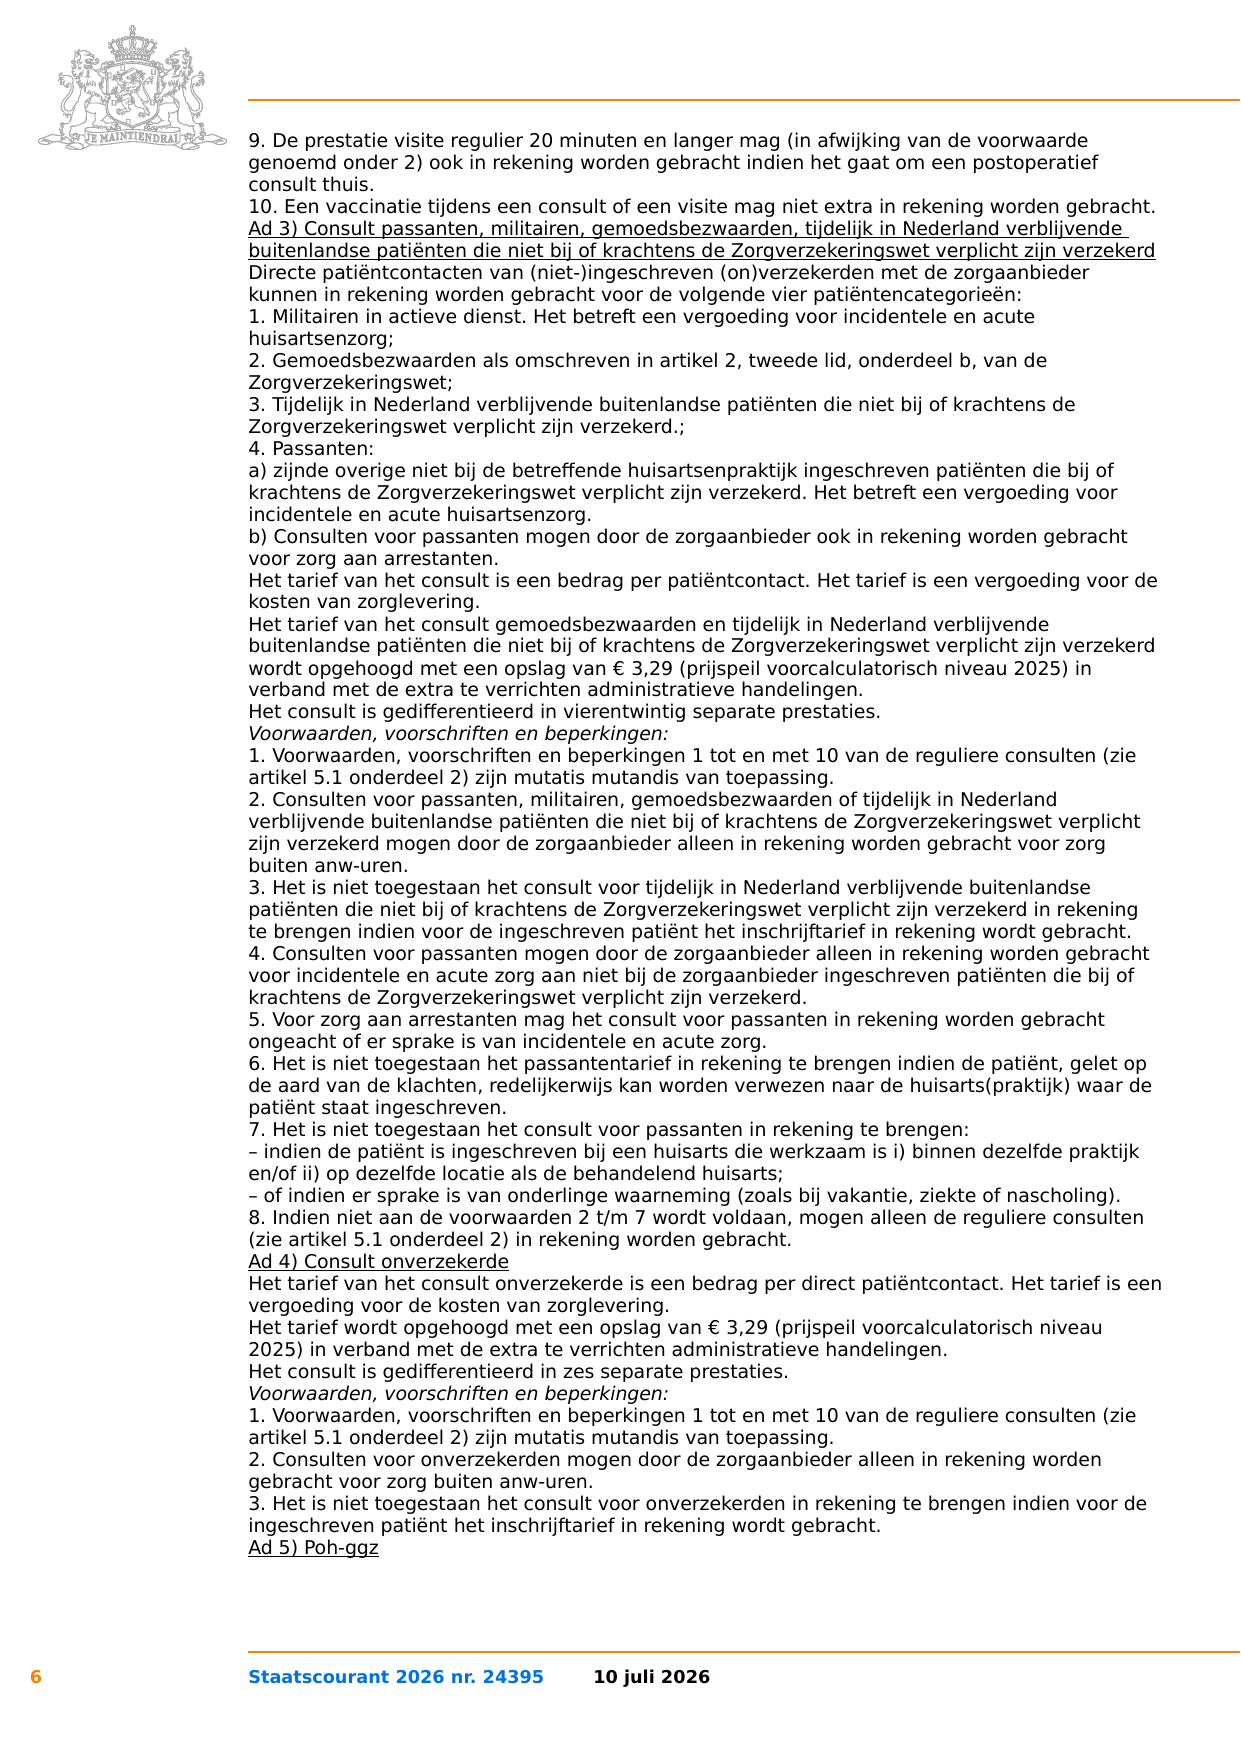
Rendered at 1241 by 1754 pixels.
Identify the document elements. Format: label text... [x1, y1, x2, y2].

text Het consult is gedifferentieerd in zes separate prestaties. [248, 1361, 1163, 1383]
text 1. Voorwaarden, voorschriften en beperkingen 1 tot en met 10 van de reguliere consulten (zie artikel 5.1 onderdeel 2) zijn mutatis mutandis van toepassing. [248, 745, 1163, 789]
text 6. Het is niet toegestaan het passantentarief in rekening te brengen indien de patiënt, gelet op de aard van de klachten, redelijkerwijs kan worden verwezen naar de huisarts(praktijk) waar de patiënt staat ingeschreven. [248, 1053, 1163, 1119]
text 4. Passanten: [248, 438, 1163, 459]
text Ad 5) Poh-ggz [248, 1537, 1163, 1558]
text Ad 3) Consult passanten, militairen, gemoedsbezwaarden, tijdelijk in Nederland verblijvende buitenlandse patiënten die niet bij of krachtens de Zorgverzekeringswet verplicht zijn verzekerd [248, 218, 1163, 262]
text Ad 4) Consult onverzekerde [248, 1251, 1163, 1273]
text 2. Gemoedsbezwaarden als omschreven in artikel 2, tweede lid, onderdeel b, van de Zorgverzekeringswet; [248, 350, 1163, 394]
text 9. De prestatie visite regulier 20 minuten en langer mag (in afwijking van de voorwaarde genoemd onder 2) ook in rekening worden gebracht indien het gaat om een postoperatief consult thuis. [248, 130, 1163, 196]
text Het tarief van het consult gemoedsbezwaarden en tijdelijk in Nederland verblijvende buitenlandse patiënten die niet bij of krachtens de Zorgverzekeringswet verplicht zijn verzekerd wordt opgehoogd met een opslag van € 3,29 (prijspeil voorcalculatorisch niveau 2025) in verband met de extra te verrichten administratieve handelingen. [248, 613, 1163, 701]
text 10. Een vaccinatie tijdens een consult of een visite mag niet extra in rekening worden gebracht. [248, 196, 1163, 218]
text 5. Voor zorg aan arrestanten mag het consult voor passanten in rekening worden gebracht ongeacht of er sprake is van incidentele en acute zorg. [248, 1009, 1163, 1053]
text 8. Indien niet aan de voorwaarden 2 t/m 7 wordt voldaan, mogen alleen de reguliere consulten (zie artikel 5.1 onderdeel 2) in rekening worden gebracht. [248, 1207, 1163, 1251]
text 1. Voorwaarden, voorschriften en beperkingen 1 tot en met 10 van de reguliere consulten (zie artikel 5.1 onderdeel 2) zijn mutatis mutandis van toepassing. [248, 1405, 1163, 1449]
text – indien de patiënt is ingeschreven bij een huisarts die werkzaam is i) binnen dezelfde praktijk en/of ii) op dezelfde locatie als de behandelend huisarts; [248, 1141, 1163, 1185]
text 3. Tijdelijk in Nederland verblijvende buitenlandse patiënten die niet bij of krachtens de Zorgverzekeringswet verplicht zijn verzekerd.; [248, 394, 1163, 438]
text Het tarief van het consult is een bedrag per patiëntcontact. Het tarief is een vergoeding voor de kosten van zorglevering. [248, 569, 1163, 613]
text 2. Consulten voor onverzekerden mogen door de zorgaanbieder alleen in rekening worden gebracht voor zorg buiten anw-uren. [248, 1449, 1163, 1493]
text Het consult is gedifferentieerd in vierentwintig separate prestaties. [248, 701, 1163, 723]
text 3. Het is niet toegestaan het consult voor onverzekerden in rekening te brengen indien voor de ingeschreven patiënt het inschrijftarief in rekening wordt gebracht. [248, 1493, 1163, 1537]
text Het tarief van het consult onverzekerde is een bedrag per direct patiëntcontact. Het tarief is een vergoeding voor de kosten van zorglevering. [248, 1273, 1163, 1317]
text Voorwaarden, voorschriften en beperkingen: [248, 723, 1163, 745]
text 4. Consulten voor passanten mogen door de zorgaanbieder alleen in rekening worden gebracht voor incidentele en acute zorg aan niet bij de zorgaanbieder ingeschreven patiënten die bij of krachtens de Zorgverzekeringswet verplicht zijn verzekerd. [248, 943, 1163, 1009]
text b) Consulten voor passanten mogen door de zorgaanbieder ook in rekening worden gebracht voor zorg aan arrestanten. [248, 526, 1163, 569]
text Directe patiëntcontacten van (niet-)ingeschreven (on)verzekerden met de zorgaanbieder kunnen in rekening worden gebracht voor de volgende vier patiëntencategorieën: [248, 262, 1163, 306]
picture [38, 25, 227, 150]
text Het tarief wordt opgehoogd met een opslag van € 3,29 (prijspeil voorcalculatorisch niveau 2025) in verband met de extra te verrichten administratieve handelingen. [248, 1317, 1163, 1361]
text 2. Consulten voor passanten, militairen, gemoedsbezwaarden of tijdelijk in Nederland verblijvende buitenlandse patiënten die niet bij of krachtens de Zorgverzekeringswet verplicht zijn verzekerd mogen door de zorgaanbieder alleen in rekening worden gebracht voor zorg buiten anw-uren. [248, 789, 1163, 877]
text – of indien er sprake is van onderlinge waarneming (zoals bij vakantie, ziekte of nascholing). [248, 1185, 1163, 1207]
text 3. Het is niet toegestaan het consult voor tijdelijk in Nederland verblijvende buitenlandse patiënten die niet bij of krachtens de Zorgverzekeringswet verplicht zijn verzekerd in rekening te brengen indien voor de ingeschreven patiënt het inschrijftarief in rekening wordt gebracht. [248, 877, 1163, 943]
text Voorwaarden, voorschriften en beperkingen: [248, 1383, 1163, 1405]
text 1. Militairen in actieve dienst. Het betreft een vergoeding voor incidentele en acute huisartsenzorg; [248, 306, 1163, 350]
text 7. Het is niet toegestaan het consult voor passanten in rekening te brengen: [248, 1119, 1163, 1141]
text a) zijnde overige niet bij de betreffende huisartsenpraktijk ingeschreven patiënten die bij of krachtens de Zorgverzekeringswet verplicht zijn verzekerd. Het betreft een vergoeding voor incidentele en acute huisartsenzorg. [248, 459, 1163, 526]
